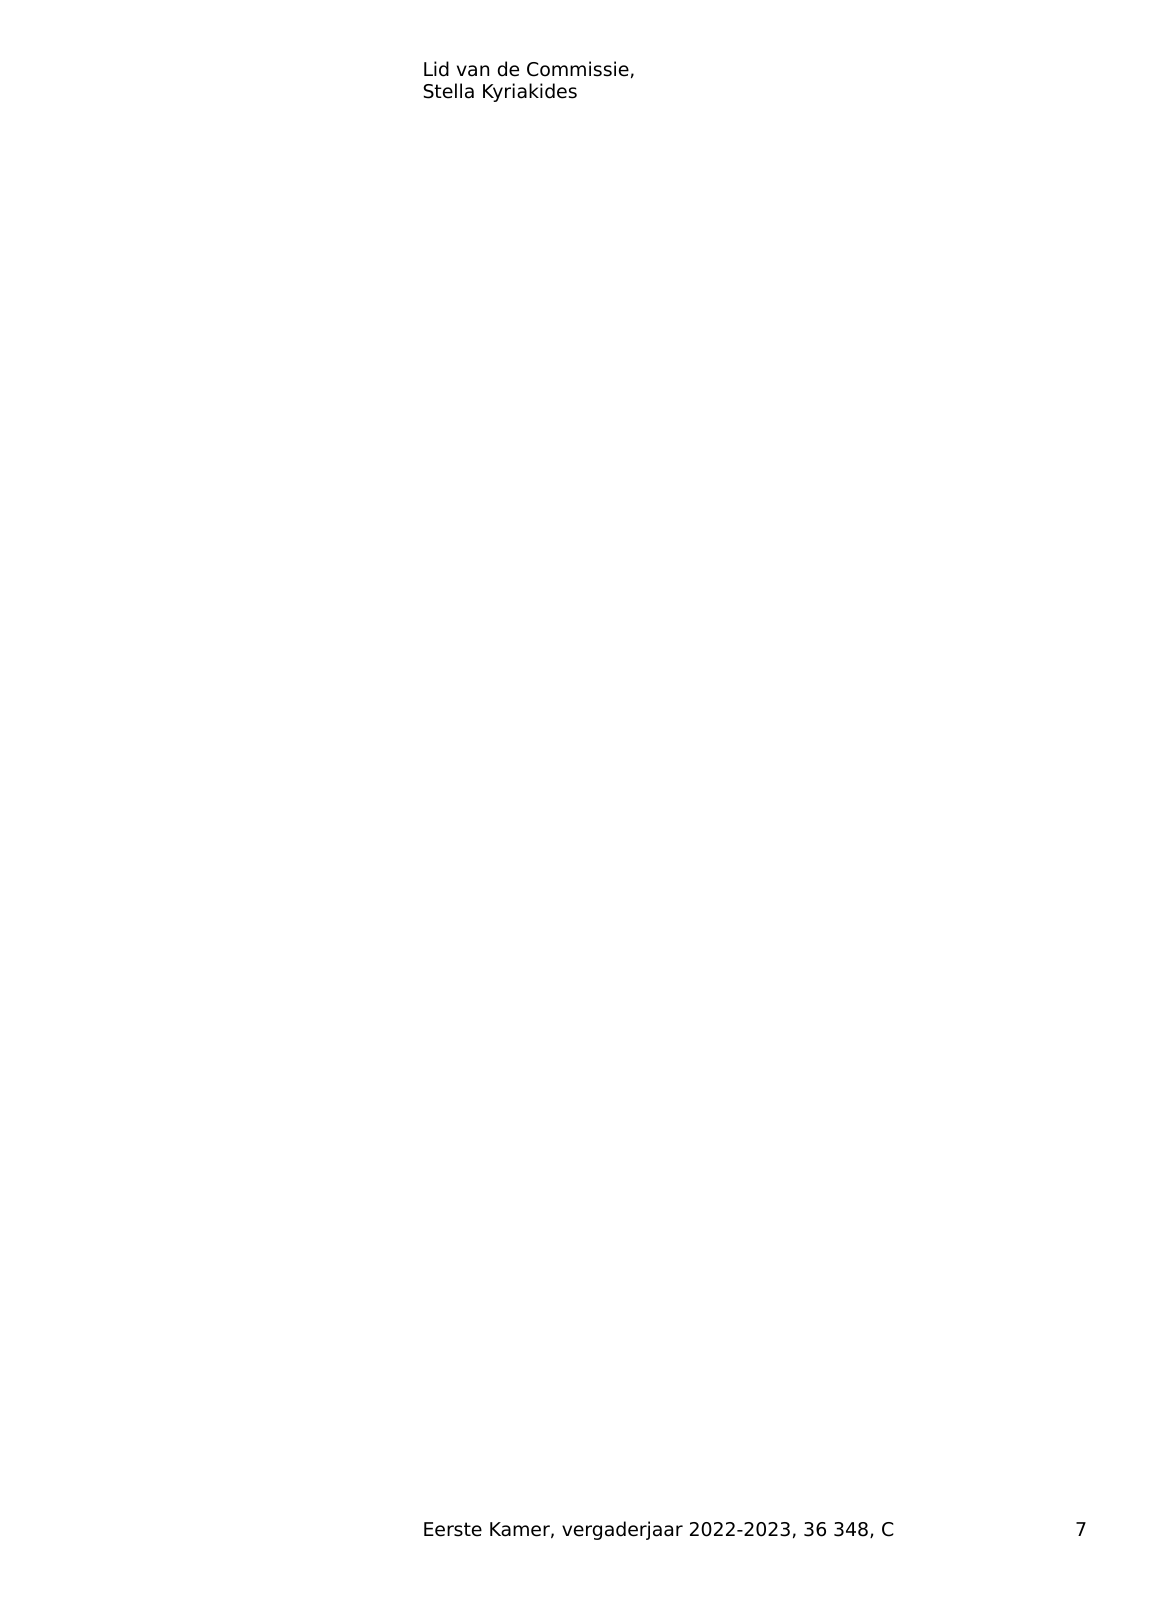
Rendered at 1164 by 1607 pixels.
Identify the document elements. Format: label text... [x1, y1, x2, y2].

text Lid van de Commissie, Stella Kyriakides [422, 59, 1087, 103]
